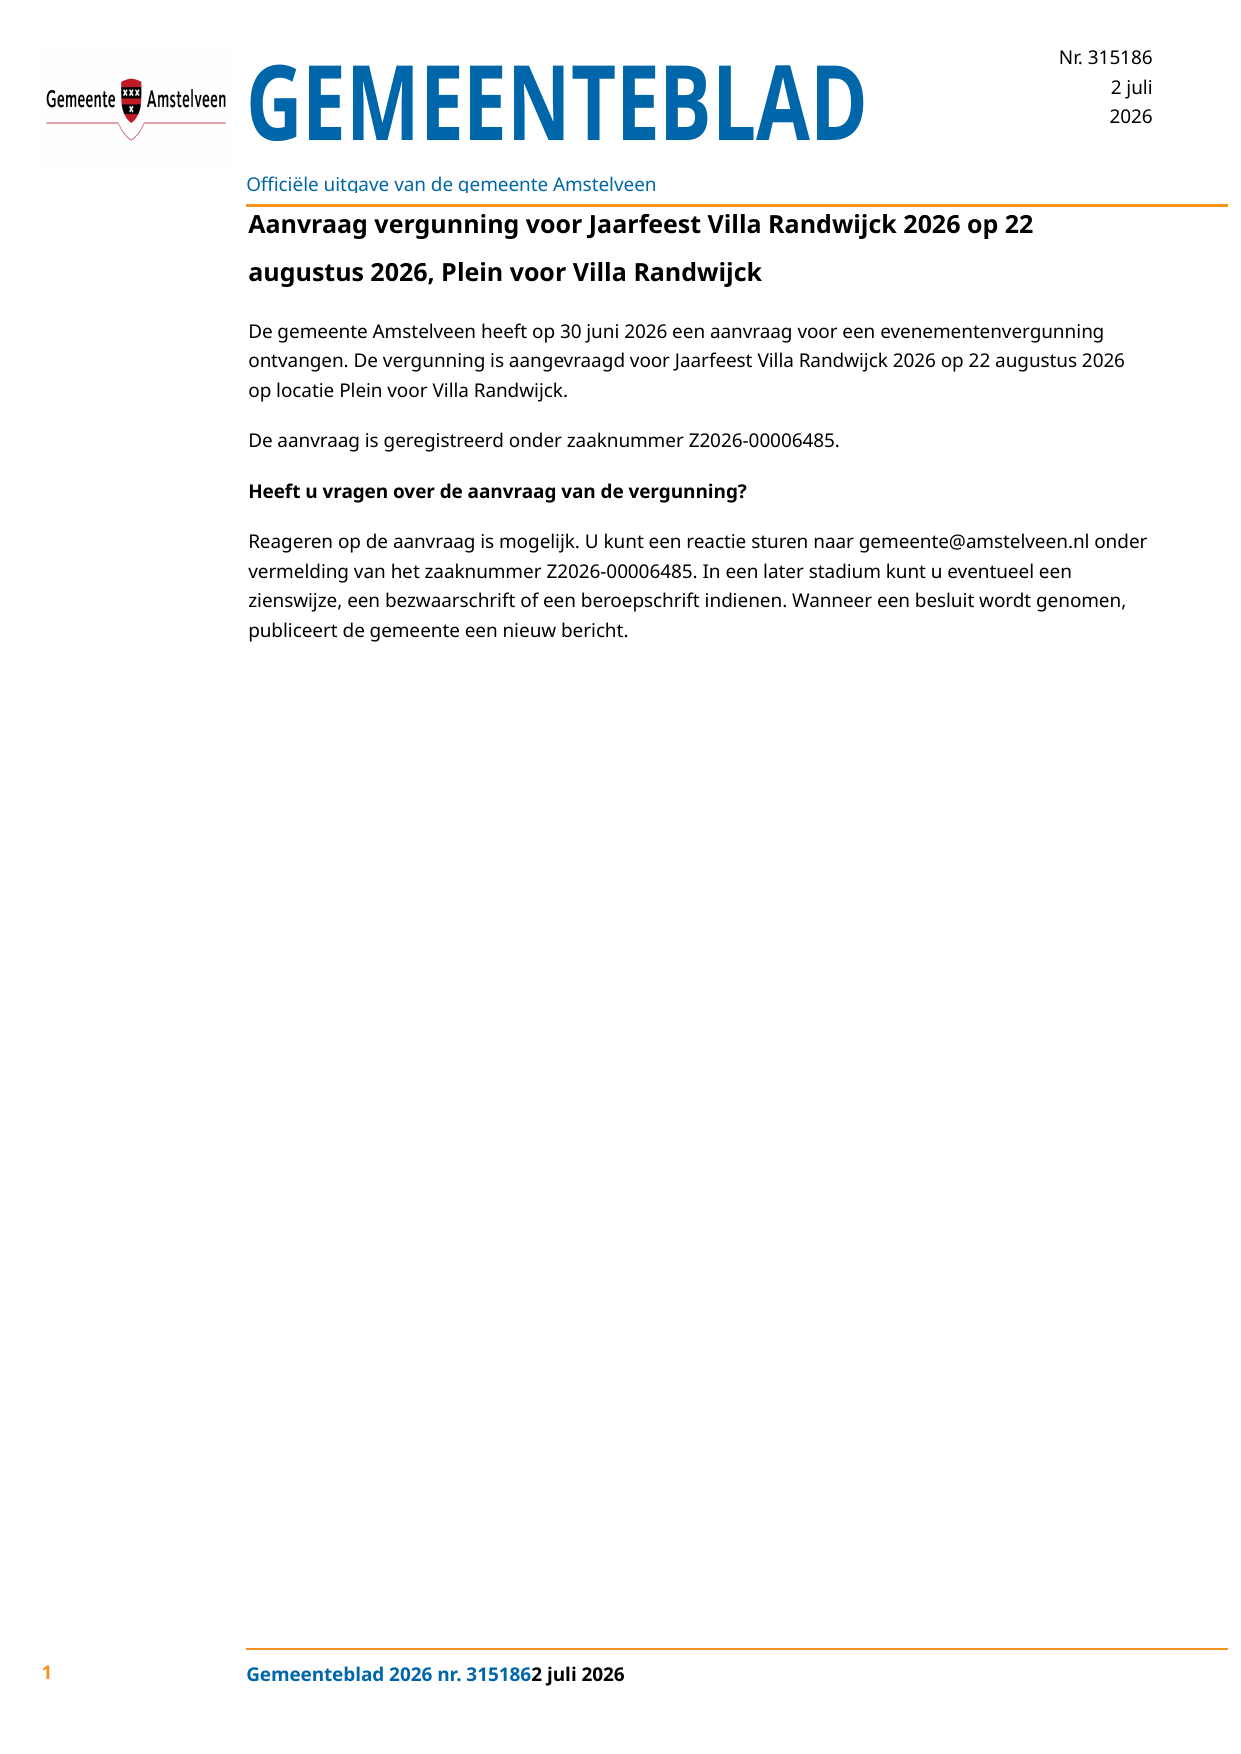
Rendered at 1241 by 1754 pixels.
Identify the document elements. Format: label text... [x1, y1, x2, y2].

text Heeft u vragen over de aanvraag van de vergunning? [248, 478, 1152, 504]
text De gemeente Amstelveen heeft op 30 juni 2026 een aanvraag voor een evenementenvergunning ontvangen. De vergunning is aangevraagd voor Jaarfeest Villa Randwijck 2026 op 22 augustus 2026 op locatie Plein voor Villa Randwijck. [248, 318, 1152, 403]
text Aanvraag vergunning voor Jaarfeest Villa Randwijck 2026 op 22 augustus 2026, Plein voor Villa Randwijck [248, 207, 1152, 288]
picture [41, 47, 231, 172]
text De aanvraag is geregistreerd onder zaaknummer Z2026-00006485. [248, 427, 1152, 453]
text Reageren op de aanvraag is mogelijk. U kunt een reactie sturen naar gemeente@amstelveen.nl onder vermelding van het zaaknummer Z2026-00006485. In een later stadium kunt u eventueel een zienswijze, een bezwaarschrift of een beroepschrift indienen. Wanneer een besluit wordt genomen, publiceert de gemeente een nieuw bericht. [248, 528, 1152, 643]
